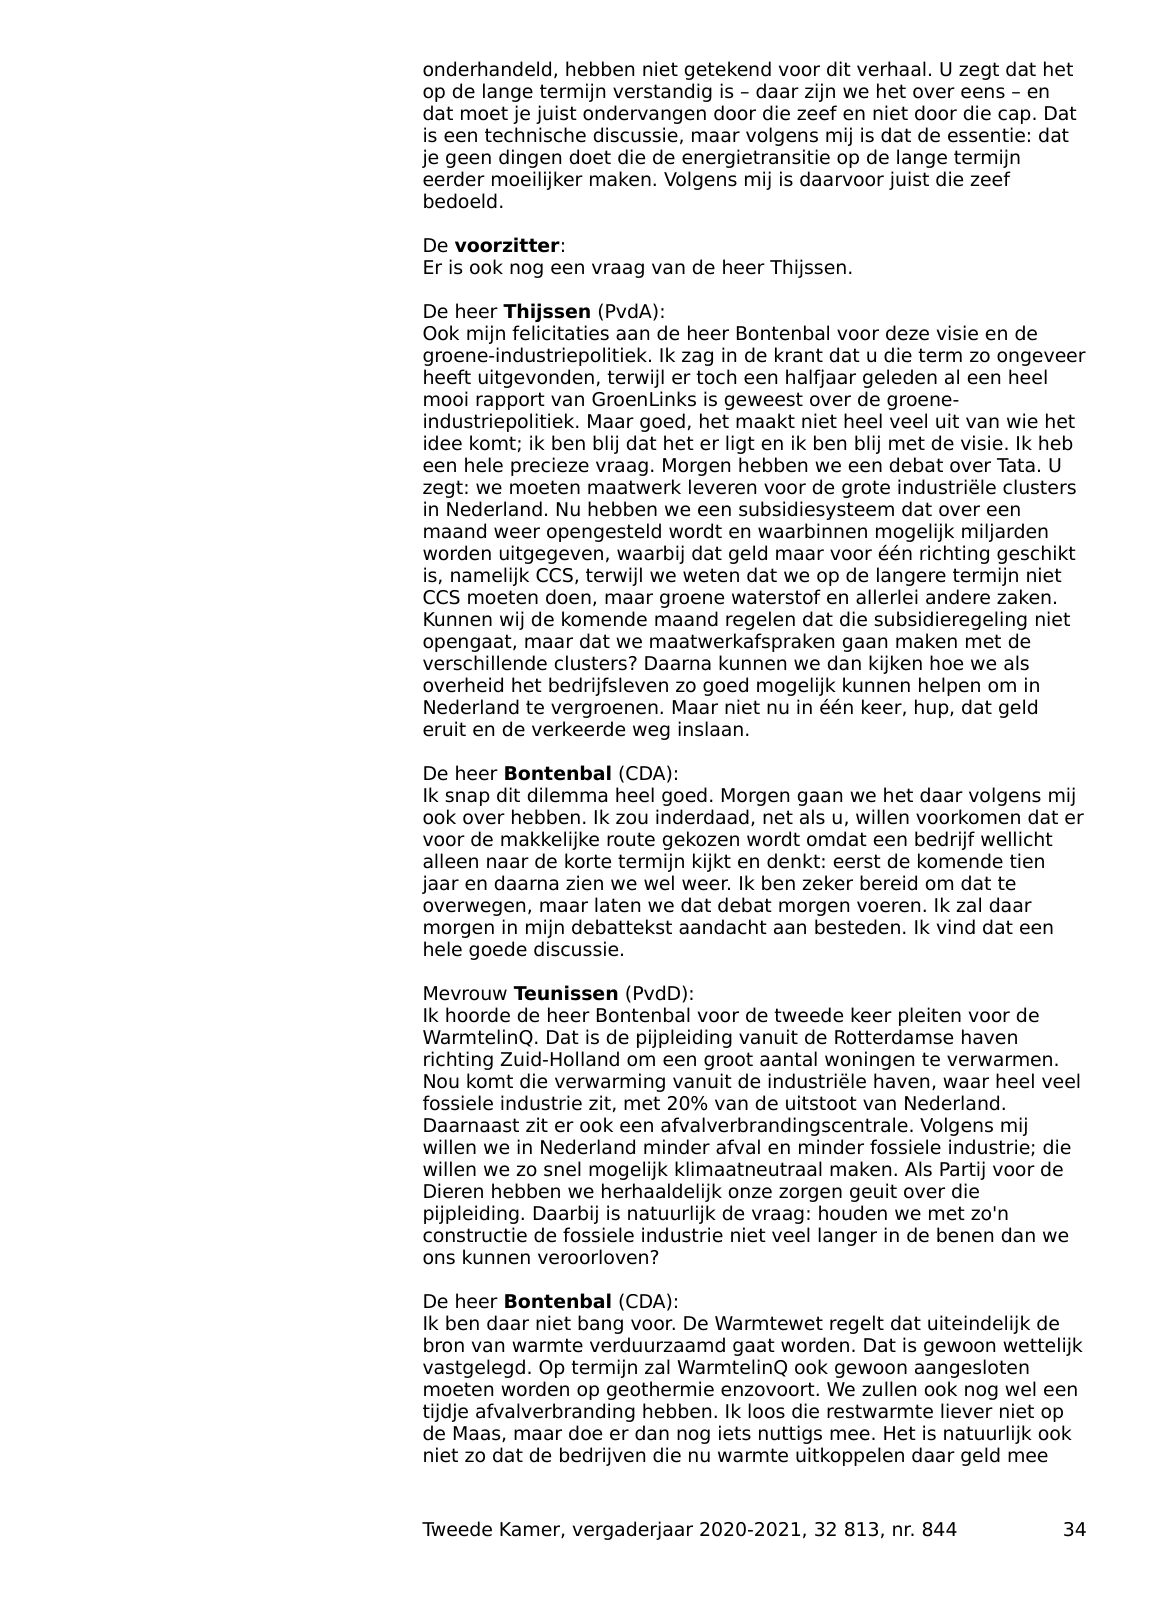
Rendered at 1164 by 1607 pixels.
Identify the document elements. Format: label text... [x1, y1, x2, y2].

text De voorzitter: [422, 235, 1087, 257]
text De heer Bontenbal (CDA): [422, 1291, 1087, 1313]
text Ik ben daar niet bang voor. De Warmtewet regelt dat uiteindelijk de bron van warmte verduurzaamd gaat worden. Dat is gewoon wettelijk vastgelegd. Op termijn zal WarmtelinQ ook gewoon aangesloten moeten worden op geothermie enzovoort. We zullen ook nog wel een tijdje afvalverbranding hebben. Ik loos die restwarmte liever niet op de Maas, maar doe er dan nog iets nuttigs mee. Het is natuurlijk ook niet zo dat de bedrijven die nu warmte uitkoppelen daar geld mee [422, 1313, 1087, 1467]
text Mevrouw Teunissen (PvdD): [422, 983, 1087, 1005]
text onderhandeld, hebben niet getekend voor dit verhaal. U zegt dat het op de lange termijn verstandig is – daar zijn we het over eens – en dat moet je juist ondervangen door die zeef en niet door die cap. Dat is een technische discussie, maar volgens mij is dat de essentie: dat je geen dingen doet die de energietransitie op de lange termijn eerder moeilijker maken. Volgens mij is daarvoor juist die zeef bedoeld. [422, 59, 1087, 213]
text De heer Bontenbal (CDA): [422, 763, 1087, 785]
text Ook mijn felicitaties aan de heer Bontenbal voor deze visie en de groene-industriepolitiek. Ik zag in de krant dat u die term zo ongeveer heeft uitgevonden, terwijl er toch een halfjaar geleden al een heel mooi rapport van GroenLinks is geweest over de groene-industriepolitiek. Maar goed, het maakt niet heel veel uit van wie het idee komt; ik ben blij dat het er ligt en ik ben blij met de visie. Ik heb een hele precieze vraag. Morgen hebben we een debat over Tata. U zegt: we moeten maatwerk leveren voor de grote industriële clusters in Nederland. Nu hebben we een subsidiesysteem dat over een maand weer opengesteld wordt en waarbinnen mogelijk miljarden worden uitgegeven, waarbij dat geld maar voor één richting geschikt is, namelijk CCS, terwijl we weten dat we op de langere termijn niet CCS moeten doen, maar groene waterstof en allerlei andere zaken. Kunnen wij de komende maand regelen dat die subsidieregeling niet opengaat, maar dat we maatwerkafspraken gaan maken met de verschillende clusters? Daarna kunnen we dan kijken hoe we als overheid het bedrijfsleven zo goed mogelijk kunnen helpen om in Nederland te vergroenen. Maar niet nu in één keer, hup, dat geld eruit en de verkeerde weg inslaan. [422, 323, 1087, 741]
text Er is ook nog een vraag van de heer Thijssen. [422, 257, 1087, 279]
text De heer Thijssen (PvdA): [422, 301, 1087, 323]
text Ik snap dit dilemma heel goed. Morgen gaan we het daar volgens mij ook over hebben. Ik zou inderdaad, net als u, willen voorkomen dat er voor de makkelijke route gekozen wordt omdat een bedrijf wellicht alleen naar de korte termijn kijkt en denkt: eerst de komende tien jaar en daarna zien we wel weer. Ik ben zeker bereid om dat te overwegen, maar laten we dat debat morgen voeren. Ik zal daar morgen in mijn debattekst aandacht aan besteden. Ik vind dat een hele goede discussie. [422, 785, 1087, 961]
text Ik hoorde de heer Bontenbal voor de tweede keer pleiten voor de WarmtelinQ. Dat is de pijpleiding vanuit de Rotterdamse haven richting Zuid-Holland om een groot aantal woningen te verwarmen. Nou komt die verwarming vanuit de industriële haven, waar heel veel fossiele industrie zit, met 20% van de uitstoot van Nederland. Daarnaast zit er ook een afvalverbrandingscentrale. Volgens mij willen we in Nederland minder afval en minder fossiele industrie; die willen we zo snel mogelijk klimaatneutraal maken. Als Partij voor de Dieren hebben we herhaaldelijk onze zorgen geuit over die pijpleiding. Daarbij is natuurlijk de vraag: houden we met zo'n constructie de fossiele industrie niet veel langer in de benen dan we ons kunnen veroorloven? [422, 1005, 1087, 1269]
